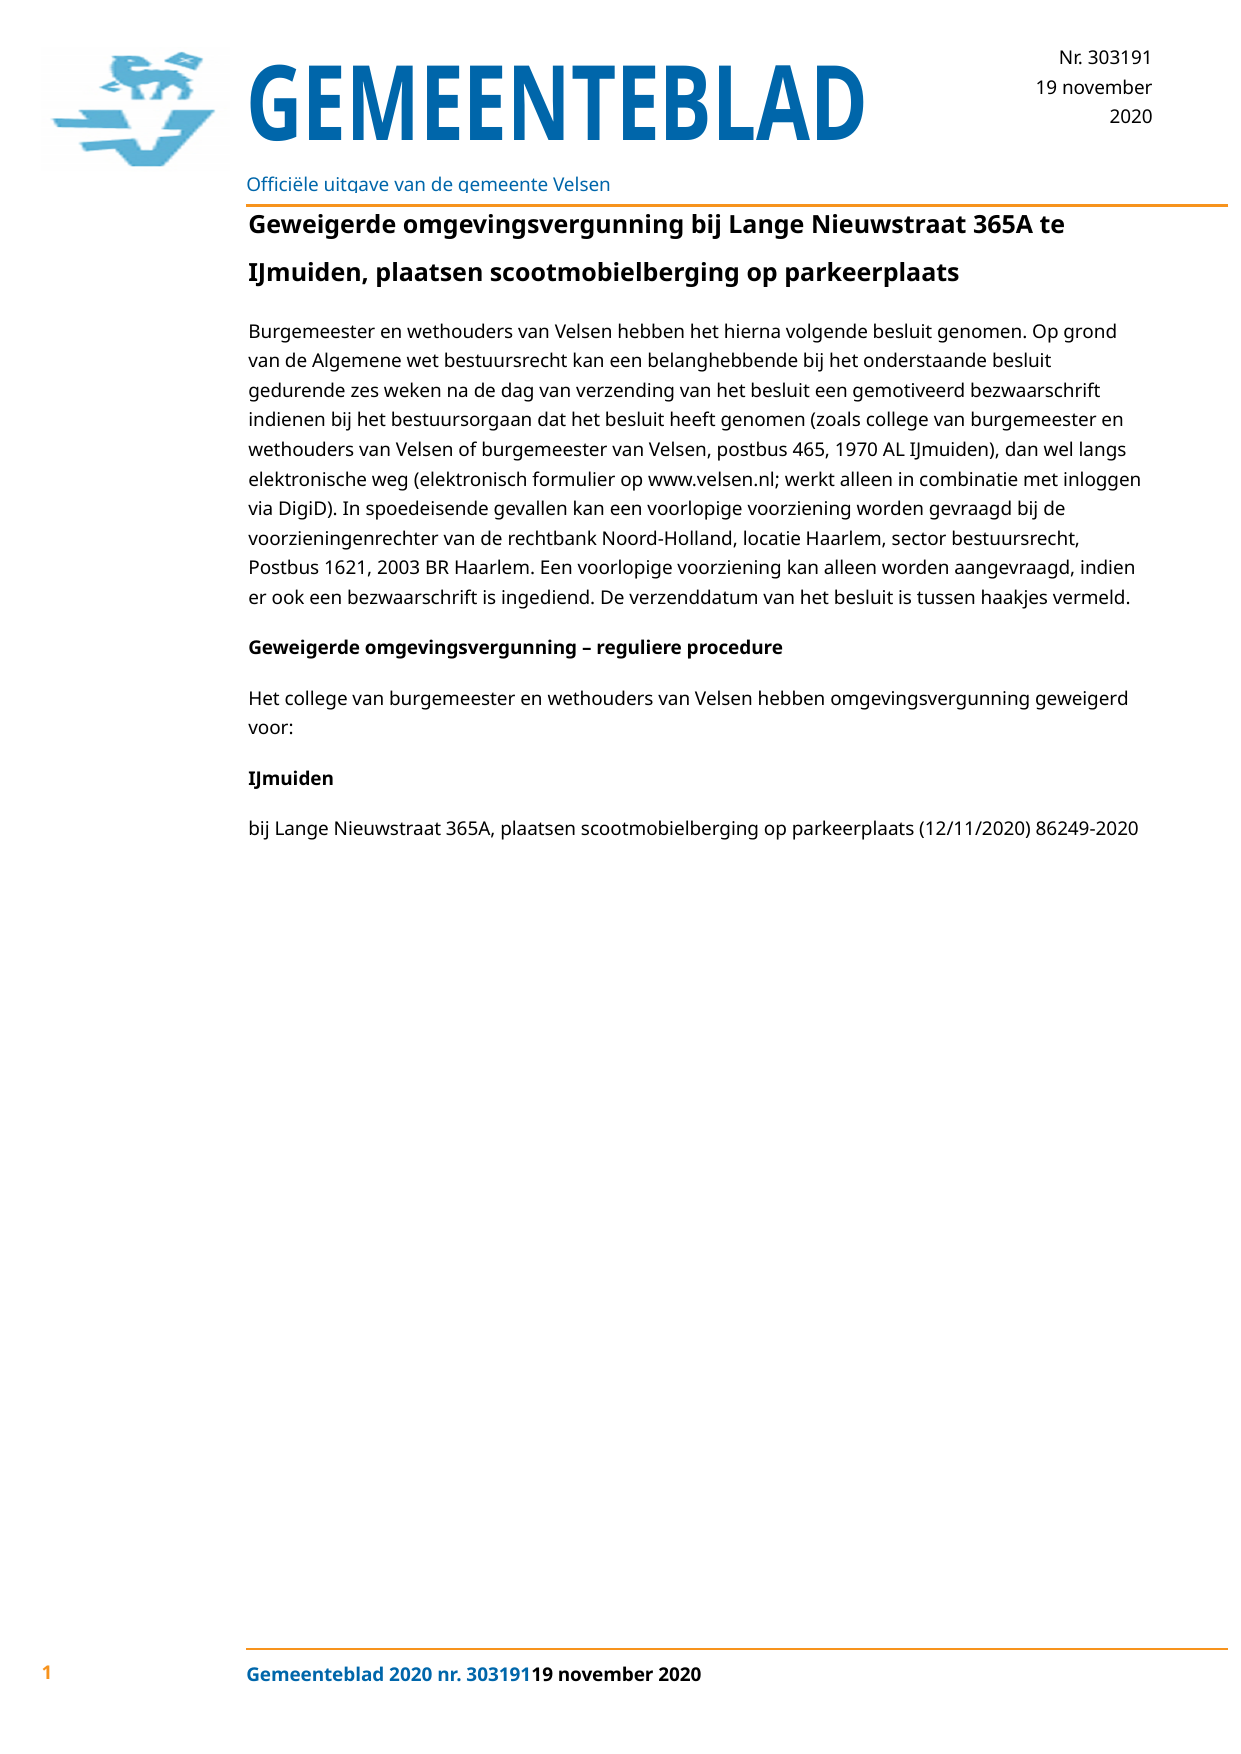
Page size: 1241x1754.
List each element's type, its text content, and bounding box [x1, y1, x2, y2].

picture [41, 47, 231, 172]
text Geweigerde omgevingsvergunning bij Lange Nieuwstraat 365A te IJmuiden, plaatsen scootmobielberging op parkeerplaats [248, 207, 1152, 288]
text bij Lange Nieuwstraat 365A, plaatsen scootmobielberging op parkeerplaats (12/11/2020) 86249-2020 [248, 815, 1152, 841]
text Burgemeester en wethouders van Velsen hebben het hierna volgende besluit genomen. Op grond van de Algemene wet bestuursrecht kan een belanghebbende bij het onderstaande besluit gedurende zes weken na de dag van verzending van het besluit een gemotiveerd bezwaarschrift indienen bij het bestuursorgaan dat het besluit heeft genomen (zoals college van burgemeester en wethouders van Velsen of burgemeester van Velsen, postbus 465, 1970 AL IJmuiden), dan wel langs elektronische weg (elektronisch formulier op www.velsen.nl; werkt alleen in combinatie met inloggen via DigiD). In spoedeisende gevallen kan een voorlopige voorziening worden gevraagd bij de voorzieningenrechter van de rechtbank Noord-Holland, locatie Haarlem, sector bestuursrecht, Postbus 1621, 2003 BR Haarlem. Een voorlopige voorziening kan alleen worden aangevraagd, indien er ook een bezwaarschrift is ingediend. De verzenddatum van het besluit is tussen haakjes vermeld. [248, 318, 1152, 610]
text Het college van burgemeester en wethouders van Velsen hebben omgevingsvergunning geweigerd voor: [248, 685, 1152, 740]
text Geweigerde omgevingsvergunning – reguliere procedure [248, 634, 1152, 660]
text IJmuiden [248, 765, 1152, 791]
